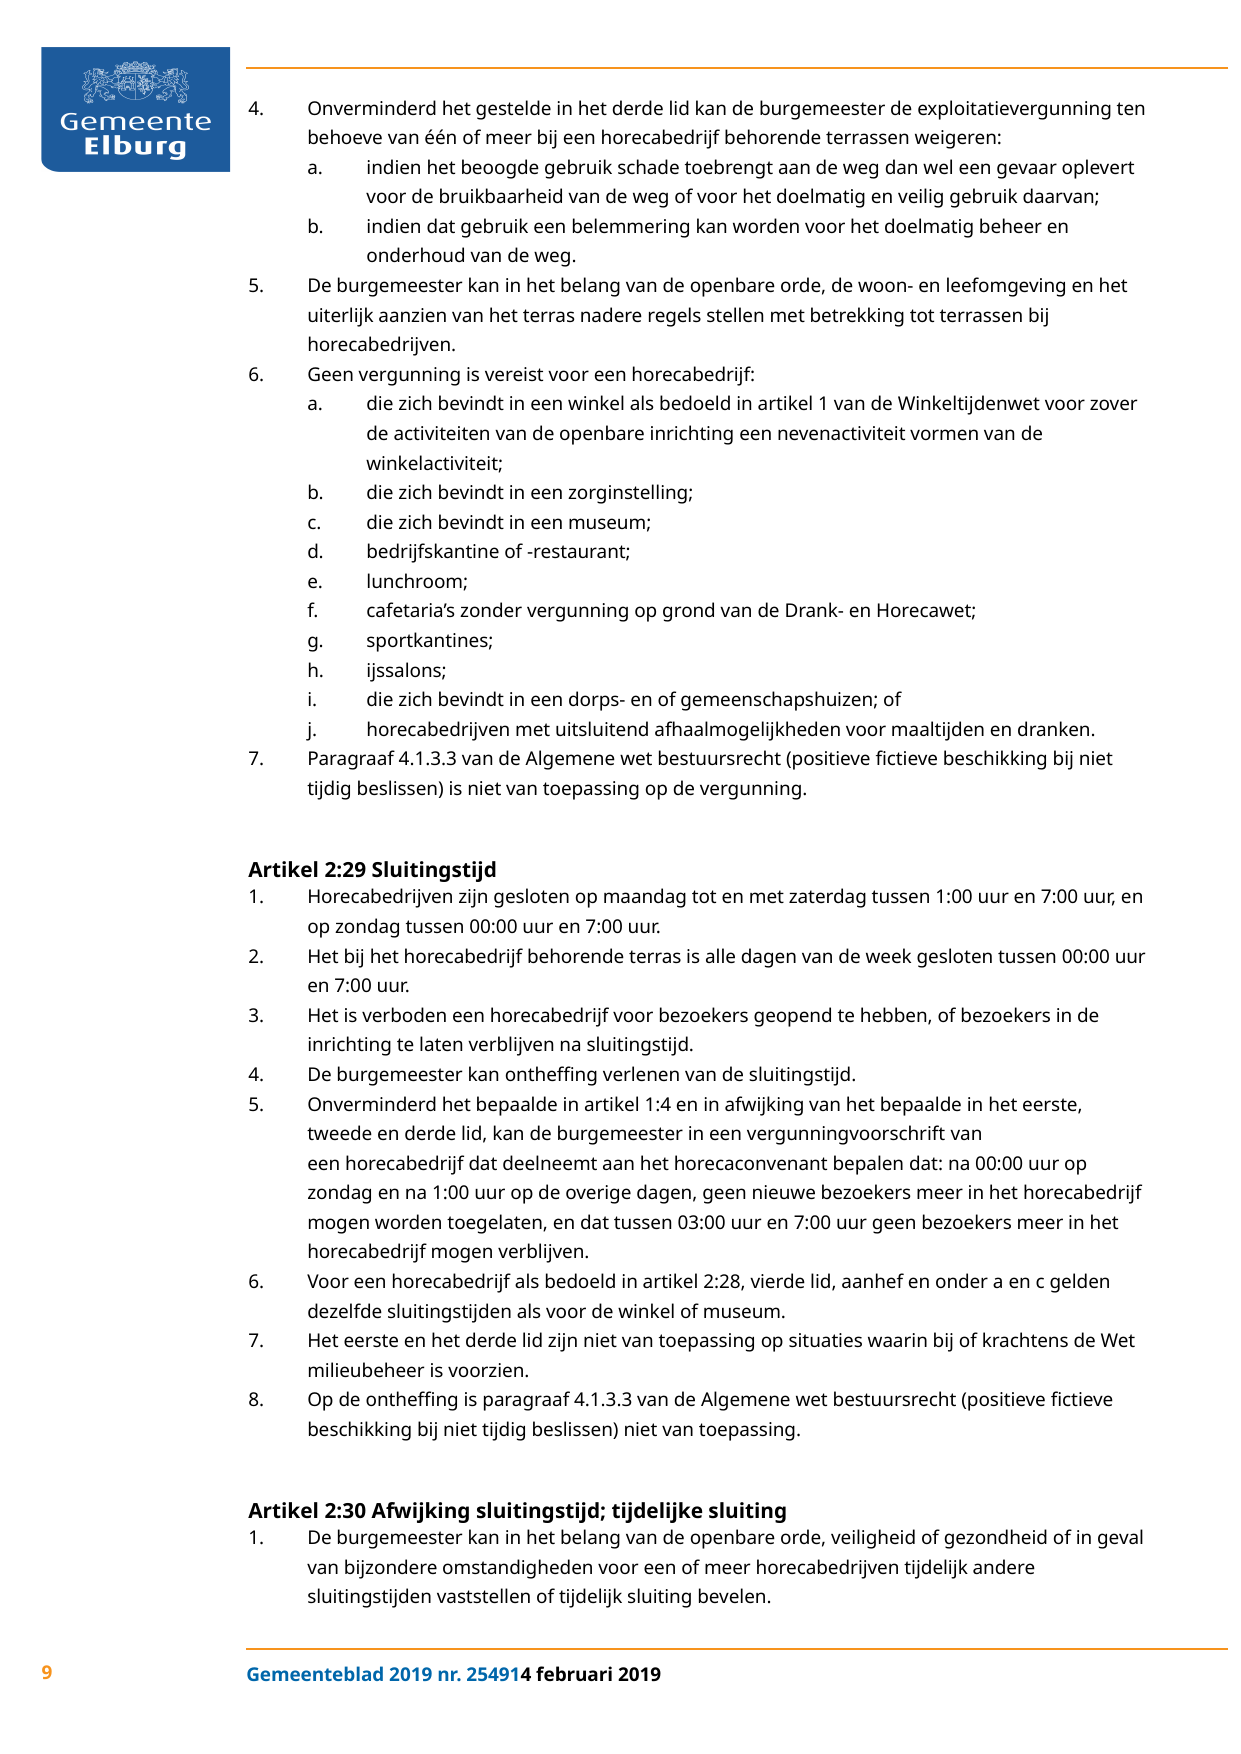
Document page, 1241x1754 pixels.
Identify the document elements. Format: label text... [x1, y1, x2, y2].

list die zich bevindt in een winkel als bedoeld in artikel 1 van de Winkeltijdenwet voor zover de activiteiten van de openbare inrichting een nevenactiviteit vormen van de winkelactiviteit; [307, 391, 1152, 476]
list bedrijfskantine of -restaurant; [307, 538, 1152, 564]
list De burgemeester kan in het belang van de openbare orde, de woon- en leefomgeving en het uiterlijk aanzien van het terras nadere regels stellen met betrekking tot terrassen bij horecabedrijven. [248, 272, 1152, 357]
list indien het beoogde gebruik schade toebrengt aan de weg dan wel een gevaar oplevert voor de bruikbaarheid van de weg of voor het doelmatig en veilig gebruik daarvan; [307, 154, 1152, 209]
list cafetaria’s zonder vergunning op grond van de Drank- en Horecawet; [307, 598, 1152, 623]
list horecabedrijven met uitsluitend afhaalmogelijkheden voor maaltijden en dranken. [307, 716, 1152, 742]
list Het bij het horecabedrijf behorende terras is alle dagen van de week gesloten tussen 00:00 uur en 7:00 uur. [248, 943, 1152, 998]
list die zich bevindt in een museum; [307, 509, 1152, 535]
list sportkantines; [307, 627, 1152, 653]
list Het is verboden een horecabedrijf voor bezoekers geopend te hebben, of bezoekers in de inrichting te laten verblijven na sluitingstijd. [248, 1002, 1152, 1057]
list Op de ontheffing is paragraaf 4.1.3.3 van de Algemene wet bestuursrecht (positieve fictieve beschikking bij niet tijdig beslissen) niet van toepassing. [248, 1387, 1152, 1442]
text Artikel 2:30 Afwijking sluitingstijd; tijdelijke sluiting [248, 1496, 1152, 1524]
list Voor een horecabedrijf als bedoeld in artikel 2:28, vierde lid, aanhef en onder a en c gelden dezelfde sluitingstijden als voor de winkel of museum. [248, 1268, 1152, 1323]
text Artikel 2:29 Sluitingstijd [248, 855, 1152, 884]
list indien dat gebruik een belemmering kan worden voor het doelmatig beheer en onderhoud van de weg. [307, 213, 1152, 268]
list lunchroom; [307, 568, 1152, 594]
list Onverminderd het gestelde in het derde lid kan de burgemeester de exploitatievergunning ten behoeve van één of meer bij een horecabedrijf behorende terrassen weigeren: [248, 95, 1152, 150]
list De burgemeester kan in het belang van de openbare orde, veiligheid of gezondheid of in geval van bijzondere omstandigheden voor een of meer horecabedrijven tijdelijk andere sluitingstijden vaststellen of tijdelijk sluiting bevelen. [248, 1524, 1152, 1609]
list Paragraaf 4.1.3.3 van de Algemene wet bestuursrecht (positieve fictieve beschikking bij niet tijdig beslissen) is niet van toepassing op de vergunning. [248, 746, 1152, 801]
list die zich bevindt in een zorginstelling; [307, 479, 1152, 505]
list De burgemeester kan ontheffing verlenen van de sluitingstijd. [248, 1061, 1152, 1087]
list die zich bevindt in een dorps- en of gemeenschapshuizen; of [307, 686, 1152, 712]
list ijssalons; [307, 657, 1152, 683]
list Onverminderd het bepaalde in artikel 1:4 en in afwijking van het bepaalde in het eerste, tweede en derde lid, kan de burgemeester in een vergunningvoorschrift van een horecabedrijf dat deelneemt aan het horecaconvenant bepalen dat: na 00:00 uur op zondag en na 1:00 uur op de overige dagen, geen nieuwe bezoekers meer in het horecabedrijf mogen worden toegelaten, en dat tussen 03:00 uur en 7:00 uur geen bezoekers meer in het horecabedrijf mogen verblijven. [248, 1091, 1152, 1264]
list Geen vergunning is vereist voor een horecabedrijf: [248, 361, 1152, 387]
list Het eerste en het derde lid zijn niet van toepassing op situaties waarin bij of krachtens de Wet milieubeheer is voorzien. [248, 1327, 1152, 1383]
picture [41, 47, 231, 172]
list Horecabedrijven zijn gesloten op maandag tot en met zaterdag tussen 1:00 uur en 7:00 uur, en op zondag tussen 00:00 uur en 7:00 uur. [248, 884, 1152, 939]
